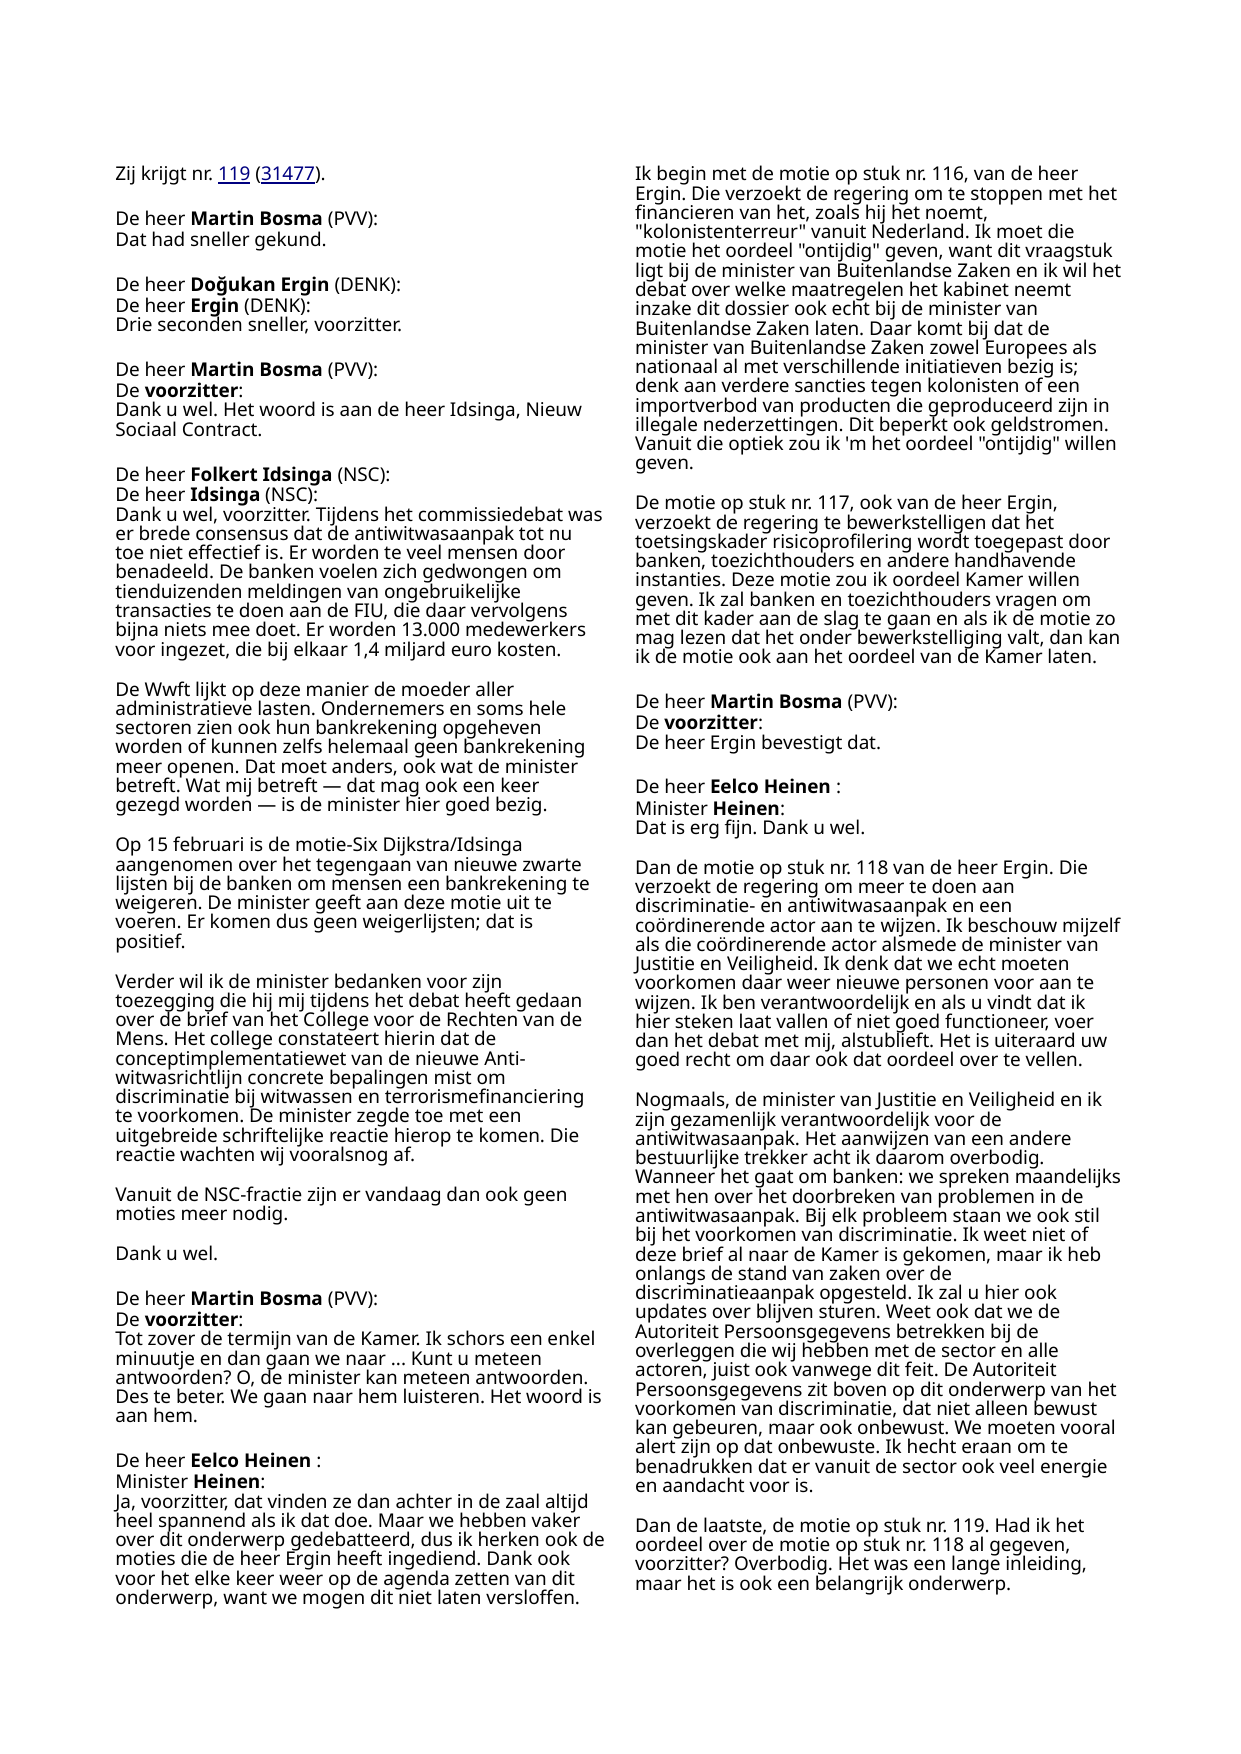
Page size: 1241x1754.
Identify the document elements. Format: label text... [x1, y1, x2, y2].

text Nogmaals, de minister van Justitie en Veiligheid en ik zijn gezamenlijk verantwoordelijk voor de antiwitwasaanpak. Het aanwijzen van een andere bestuurlijke trekker acht ik daarom overbodig. Wanneer het gaat om banken: we spreken maandelijks met hen over het doorbreken van problemen in de antiwitwasaanpak. Bij elk probleem staan we ook stil bij het voorkomen van discriminatie. Ik weet niet of deze brief al naar de Kamer is gekomen, maar ik heb onlangs de stand van zaken over de discriminatieaanpak opgesteld. Ik zal u hier ook updates over blijven sturen. Weet ook dat we de Autoriteit Persoonsgegevens betrekken bij de overleggen die wij hebben met de sector en alle actoren, juist ook vanwege dit feit. De Autoriteit Persoonsgegevens zit boven op dit onderwerp van het voorkomen van discriminatie, dat niet alleen bewust kan gebeuren, maar ook onbewust. We moeten vooral alert zijn op dat onbewuste. Ik hecht eraan om te benadrukken dat er vanuit de sector ook veel energie en aandacht voor is. [635, 1091, 1125, 1496]
text De heer Martin Bosma (PVV): [115, 205, 605, 231]
text De heer Ergin bevestigt dat. [635, 734, 1125, 753]
text De heer Folkert Idsinga (NSC): [115, 461, 605, 486]
text De motie op stuk nr. 117, ook van de heer Ergin, verzoekt de regering te bewerkstelligen dat het toetsingskader risicoprofilering wordt toegepast door banken, toezichthouders en andere handhavende instanties. Deze motie zou ik oordeel Kamer willen geven. Ik zal banken en toezichthouders vragen om met dit kader aan de slag te gaan en als ik de motie zo mag lezen dat het onder bewerkstelliging valt, dan kan ik de motie ook aan het oordeel van de Kamer laten. [635, 494, 1125, 668]
text Minister Heinen: [115, 1473, 605, 1493]
text De heer Idsinga (NSC): [115, 486, 605, 506]
text De heer Ergin (DENK): [115, 297, 605, 316]
text Dat had sneller gekund. [115, 231, 605, 250]
text Minister Heinen: [635, 799, 1125, 819]
text Ik begin met de motie op stuk nr. 116, van de heer Ergin. Die verzoekt de regering om te stoppen met het financieren van het, zoals hij het noemt, "kolonistenterreur" vanuit Nederland. Ik moet die motie het oordeel "ontijdig" geven, want dit vraagstuk ligt bij de minister van Buitenlandse Zaken en ik wil het debat over welke maatregelen het kabinet neemt inzake dit dossier ook echt bij de minister van Buitenlandse Zaken laten. Daar komt bij dat de minister van Buitenlandse Zaken zowel Europees als nationaal al met verschillende initiatieven bezig is; denk aan verdere sancties tegen kolonisten of een importverbod van producten die geproduceerd zijn in illegale nederzettingen. Dit beperkt ook geldstromen. Vanuit die optiek zou ik 'm het oordeel "ontijdig" willen geven. [635, 165, 1125, 474]
text De heer Martin Bosma (PVV): [115, 1285, 605, 1311]
text De voorzitter: [635, 714, 1125, 734]
text Dank u wel. Het woord is aan de heer Idsinga, Nieuw Sociaal Contract. [115, 401, 605, 440]
text Verder wil ik de minister bedanken voor zijn toezegging die hij mij tijdens het debat heeft gedaan over de brief van het College voor de Rechten van de Mens. Het college constateert hierin dat de conceptimplementatiewet van de nieuwe Anti-witwasrichtlijn concrete bepalingen mist om discriminatie bij witwassen en terrorismefinanciering te voorkomen. De minister zegde toe met een uitgebreide schriftelijke reactie hierop te komen. Die reactie wachten wij vooralsnog af. [115, 973, 605, 1165]
text De heer Martin Bosma (PVV): [635, 689, 1125, 714]
text Vanuit de NSC-fractie zijn er vandaag dan ook geen moties meer nodig. [115, 1186, 605, 1224]
text Dat is erg fijn. Dank u wel. [635, 819, 1125, 838]
text Drie seconden sneller, voorzitter. [115, 316, 605, 336]
text Dank u wel. [115, 1245, 605, 1264]
text Ja, voorzitter, dat vinden ze dan achter in de zaal altijd heel spannend als ik dat doe. Maar we hebben vaker over dit onderwerp gedebatteerd, dus ik herken ook de moties die de heer Ergin heeft ingediend. Dank ook voor het elke keer weer op de agenda zetten van dit onderwerp, want we mogen dit niet laten versloffen. [115, 1493, 605, 1608]
text De heer Martin Bosma (PVV): [115, 356, 605, 382]
text De heer Doğukan Ergin (DENK): [115, 271, 605, 297]
text Dan de laatste, de motie op stuk nr. 119. Had ik het oordeel over de motie op stuk nr. 118 al gegeven, voorzitter? Overbodig. Het was een lange inleiding, maar het is ook een belangrijk onderwerp. [635, 1517, 1125, 1594]
text De voorzitter: [115, 382, 605, 401]
text De heer Eelco Heinen : [635, 774, 1125, 799]
text De voorzitter: [115, 1311, 605, 1330]
text Dank u wel, voorzitter. Tijdens het commissiedebat was er brede consensus dat de antiwitwasaanpak tot nu toe niet effectief is. Er worden te veel mensen door benadeeld. De banken voelen zich gedwongen om tienduizenden meldingen van ongebruikelijke transacties te doen aan de FIU, die daar vervolgens bijna niets mee doet. Er worden 13.000 medewerkers voor ingezet, die bij elkaar 1,4 miljard euro kosten. [115, 506, 605, 660]
text Op 15 februari is de motie-Six Dijkstra/Idsinga aangenomen over het tegengaan van nieuwe zwarte lijsten bij de banken om mensen een bankrekening te weigeren. De minister geeft aan deze motie uit te voeren. Er komen dus geen weigerlijsten; dat is positief. [115, 836, 605, 952]
text De Wwft lijkt op deze manier de moeder aller administratieve lasten. Ondernemers en soms hele sectoren zien ook hun bankrekening opgeheven worden of kunnen zelfs helemaal geen bankrekening meer openen. Dat moet anders, ook wat de minister betreft. Wat mij betreft — dat mag ook een keer gezegd worden — is de minister hier goed bezig. [115, 681, 605, 816]
text Tot zover de termijn van de Kamer. Ik schors een enkel minuutje en dan gaan we naar ... Kunt u meteen antwoorden? O, de minister kan meteen antwoorden. Des te beter. We gaan naar hem luisteren. Het woord is aan hem. [115, 1330, 605, 1427]
text De heer Eelco Heinen : [115, 1448, 605, 1473]
text Dan de motie op stuk nr. 118 van de heer Ergin. Die verzoekt de regering om meer te doen aan discriminatie- en antiwitwasaanpak en een coördinerende actor aan te wijzen. Ik beschouw mijzelf als die coördinerende actor alsmede de minister van Justitie en Veiligheid. Ik denk dat we echt moeten voorkomen daar weer nieuwe personen voor aan te wijzen. Ik ben verantwoordelijk en als u vindt dat ik hier steken laat vallen of niet goed functioneer, voer dan het debat met mij, alstublieft. Het is uiteraard uw goed recht om daar ook dat oordeel over te vellen. [635, 859, 1125, 1071]
text Zij krijgt nr. 119 (31477). [115, 165, 605, 184]
